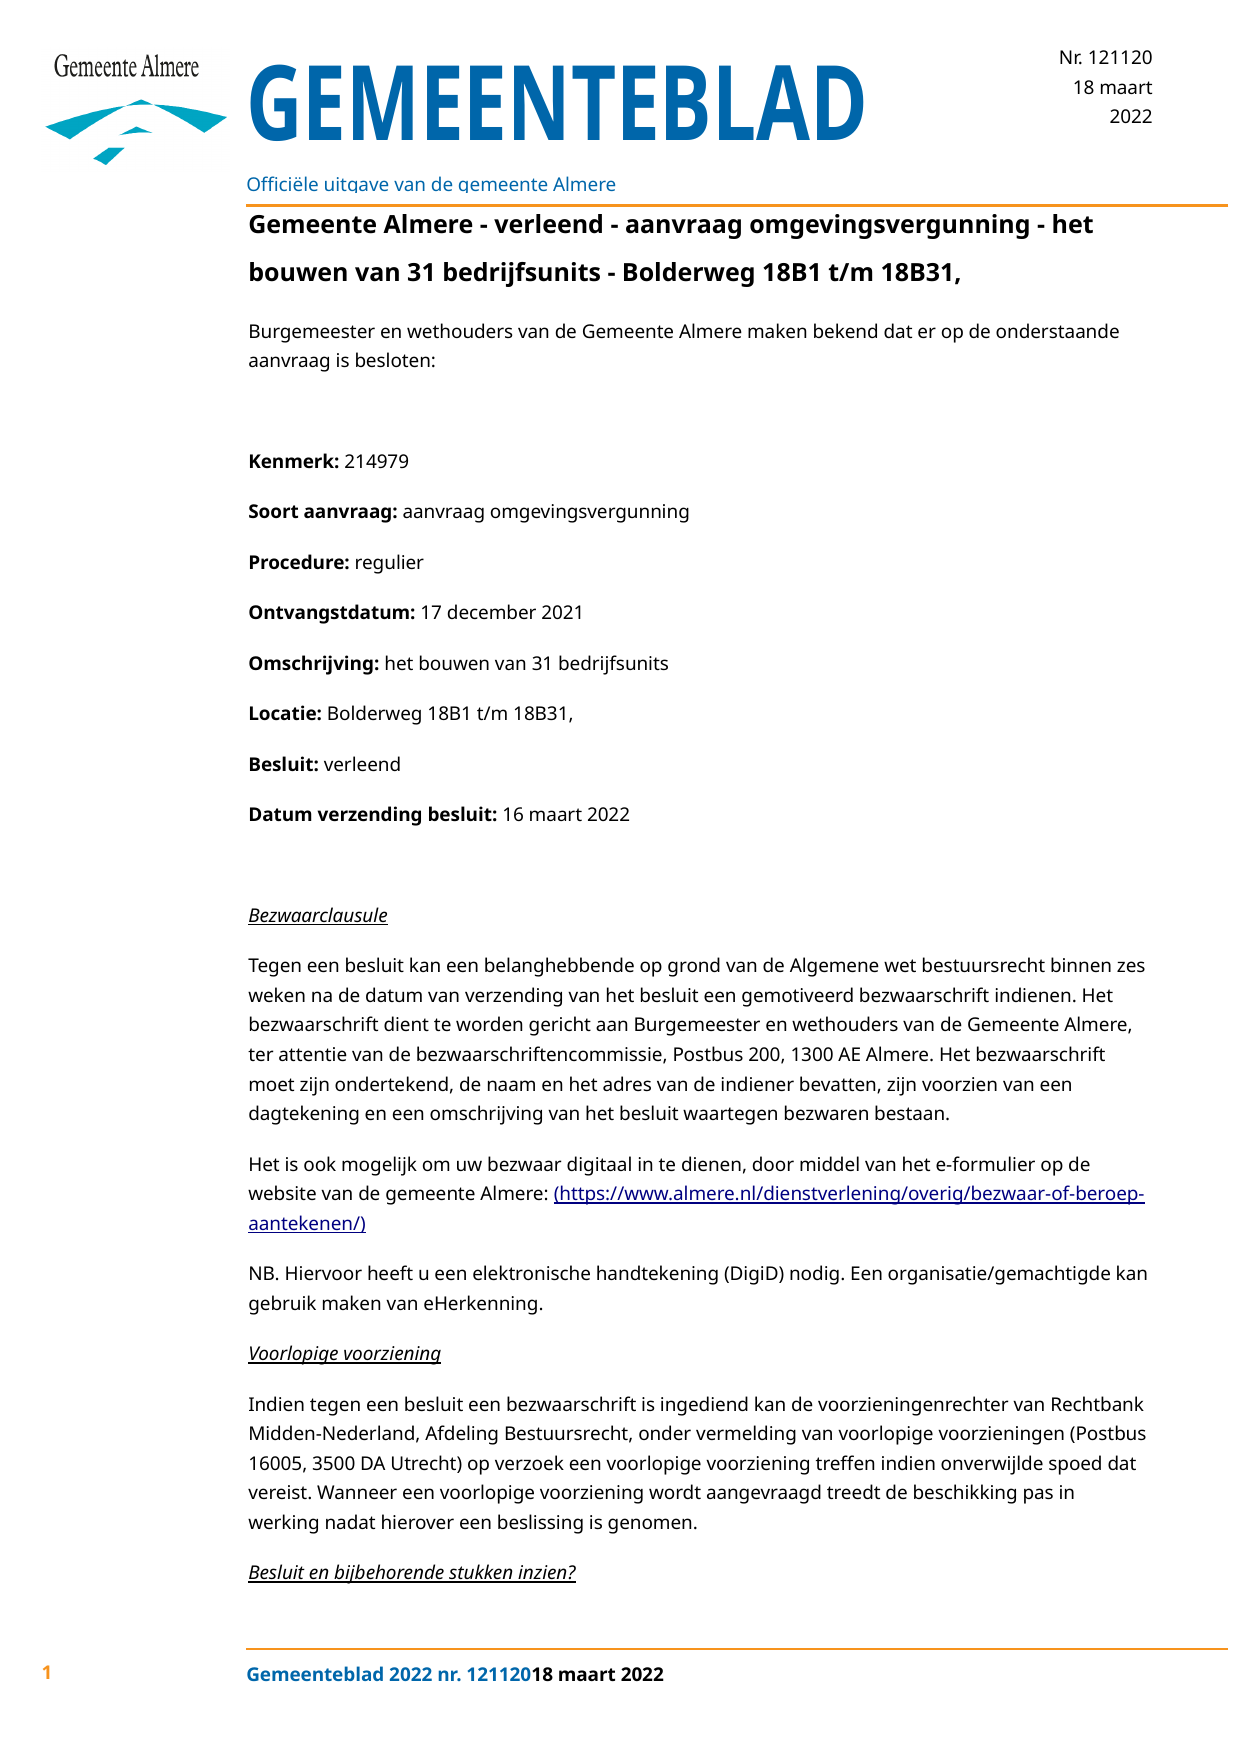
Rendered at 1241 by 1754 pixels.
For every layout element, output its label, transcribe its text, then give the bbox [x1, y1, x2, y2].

text Datum verzending besluit: 16 maart 2022 [248, 801, 1152, 827]
text Burgemeester en wethouders van de Gemeente Almere maken bekend dat er op de onderstaande aanvraag is besloten: [248, 318, 1152, 373]
text Soort aanvraag: aanvraag omgevingsvergunning [248, 499, 1152, 524]
text Locatie: Bolderweg 18B1 t/m 18B31, [248, 700, 1152, 726]
text Tegen een besluit kan een belanghebbende op grond van de Algemene wet bestuursrecht binnen zes weken na de datum van verzending van het besluit een gemotiveerd bezwaarschrift indienen. Het bezwaarschrift dient te worden gericht aan Burgemeester en wethouders van de Gemeente Almere, ter attentie van de bezwaarschriftencommissie, Postbus 200, 1300 AE Almere. Het bezwaarschrift moet zijn ondertekend, de naam en het adres van de indiener bevatten, zijn voorzien van een dagtekening en een omschrijving van het besluit waartegen bezwaren bestaan. [248, 952, 1152, 1126]
text Het is ook mogelijk om uw bezwaar digitaal in te dienen, door middel van het e-formulier op de website van de gemeente Almere: (https://www.almere.nl/dienstverlening/overig/bezwaar-of-beroep-aantekenen/) [248, 1151, 1152, 1236]
text Ontvangstdatum: 17 december 2021 [248, 599, 1152, 625]
text Indien tegen een besluit een bezwaarschrift is ingediend kan de voorzieningenrechter van Rechtbank Midden-Nederland, Afdeling Bestuursrecht, onder vermelding van voorlopige voorzieningen (Postbus 16005, 3500 DA Utrecht) op verzoek een voorlopige voorziening treffen indien onverwijlde spoed dat vereist. Wanneer een voorlopige voorziening wordt aangevraagd treedt de beschikking pas in werking nadat hierover een beslissing is genomen. [248, 1391, 1152, 1535]
text Gemeente Almere - verleend - aanvraag omgevingsvergunning - het bouwen van 31 bedrijfsunits - Bolderweg 18B1 t/m 18B31, [248, 207, 1152, 288]
text Voorlopige voorziening [248, 1340, 1152, 1366]
text NB. Hiervoor heeft u een elektronische handtekening (DigiD) nodig. Een organisatie/gemachtigde kan gebruik maken van eHerkenning. [248, 1260, 1152, 1316]
text Kenmerk: 214979 [248, 448, 1152, 474]
text Besluit: verleend [248, 751, 1152, 777]
text Bezwaarclausule [248, 902, 1152, 928]
text Procedure: regulier [248, 549, 1152, 575]
text Omschrijving: het bouwen van 31 bedrijfsunits [248, 650, 1152, 676]
text Besluit en bijbehorende stukken inzien? [248, 1559, 1152, 1585]
picture [41, 47, 231, 172]
